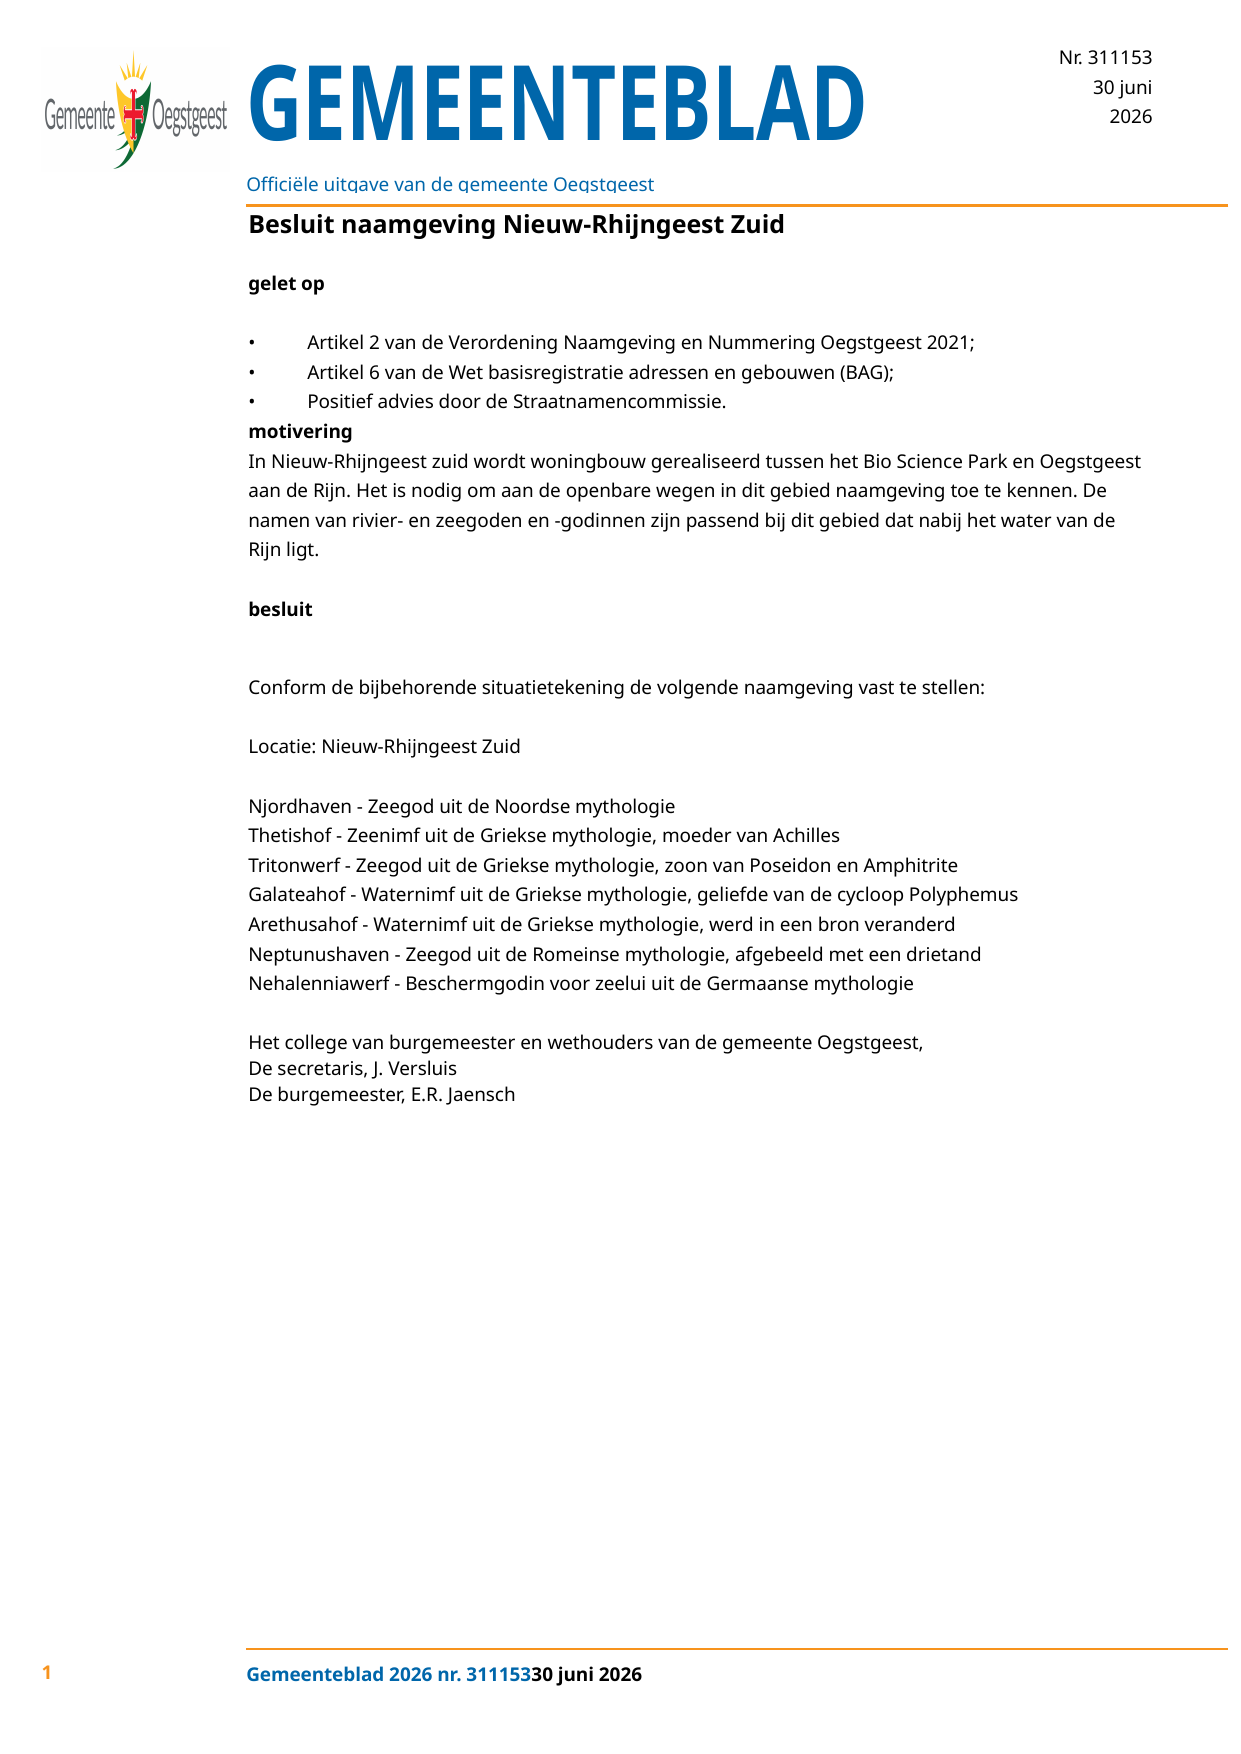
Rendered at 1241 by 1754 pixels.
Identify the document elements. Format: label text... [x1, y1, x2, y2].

list Artikel 2 van de Verordening Naamgeving en Nummering Oegstgeest 2021; [248, 329, 1152, 355]
list Positief advies door de Straatnamencommissie. [248, 389, 1152, 414]
text Arethusahof - Waternimf uit de Griekse mythologie, werd in een bron veranderd [248, 911, 1152, 937]
text Conform de bijbehorende situatietekening de volgende naamgeving vast te stellen: [248, 674, 1152, 700]
text In Nieuw-Rhijngeest zuid wordt woningbouw gerealiseerd tussen het Bio Science Park en Oegstgeest aan de Rijn. Het is nodig om aan de openbare wegen in dit gebied naamgeving toe te kennen. De namen van rivier- en zeegoden en -godinnen zijn passend bij dit gebied dat nabij het water van de Rijn ligt. [248, 448, 1152, 562]
picture [41, 47, 231, 172]
text besluit [248, 596, 1152, 621]
text De burgemeester, E.R. Jaensch [248, 1081, 1152, 1107]
text Thetishof - Zeenimf uit de Griekse mythologie, moeder van Achilles [248, 822, 1152, 848]
text Neptunushaven - Zeegod uit de Romeinse mythologie, afgebeeld met een drietand [248, 941, 1152, 967]
text Besluit naamgeving Nieuw-Rhijngeest Zuid [248, 207, 1152, 241]
text Locatie: Nieuw-Rhijngeest Zuid [248, 734, 1152, 759]
text De secretaris, J. Versluis [248, 1055, 1152, 1081]
text Njordhaven - Zeegod uit de Noordse mythologie [248, 793, 1152, 819]
list Artikel 6 van de Wet basisregistratie adressen en gebouwen (BAG); [248, 359, 1152, 385]
text gelet op [248, 270, 1152, 296]
text Nehalenniawerf - Beschermgodin voor zeelui uit de Germaanse mythologie [248, 970, 1152, 996]
text Het college van burgemeester en wethouders van de gemeente Oegstgeest, [248, 1029, 1152, 1055]
text Tritonwerf - Zeegod uit de Griekse mythologie, zoon van Poseidon en Amphitrite [248, 852, 1152, 878]
text motivering [248, 418, 1152, 444]
text Galateahof - Waternimf uit de Griekse mythologie, geliefde van de cycloop Polyphemus [248, 882, 1152, 907]
